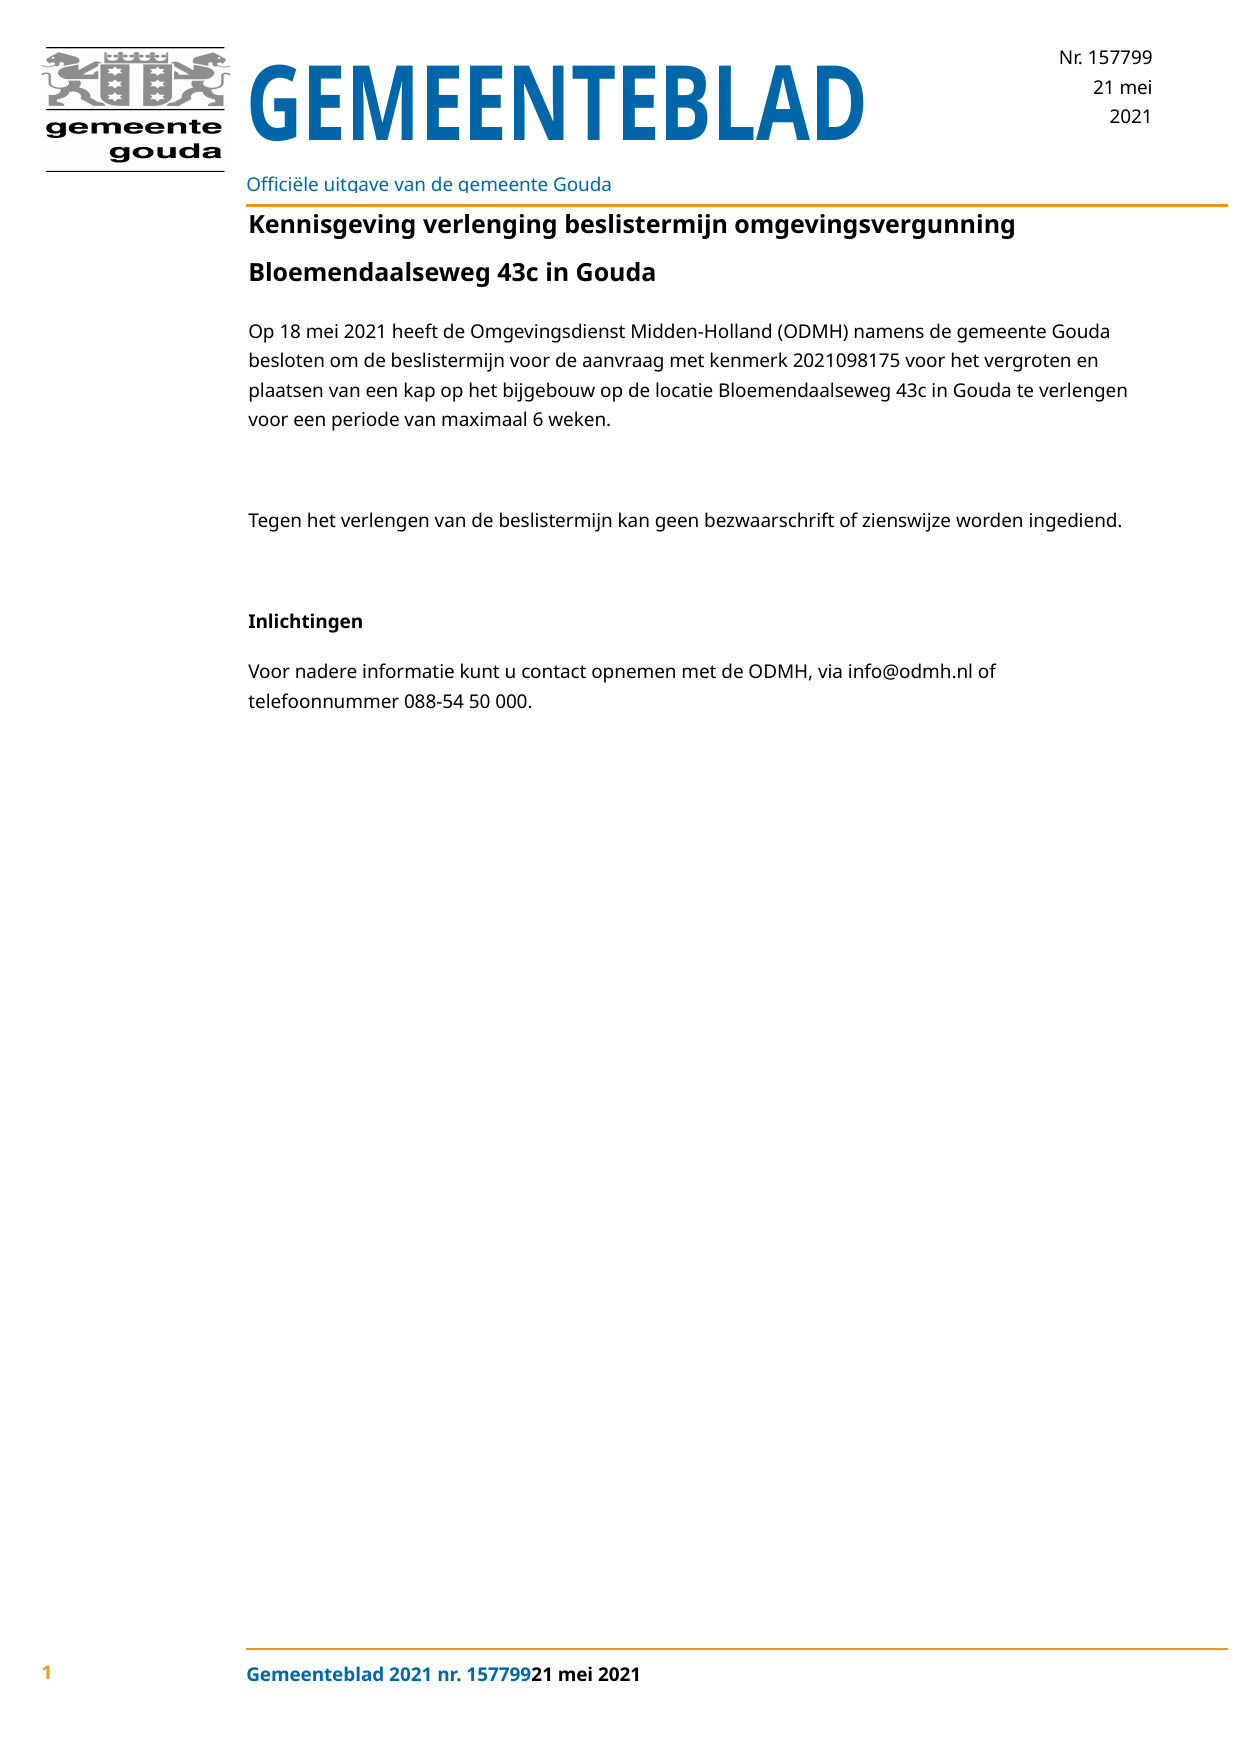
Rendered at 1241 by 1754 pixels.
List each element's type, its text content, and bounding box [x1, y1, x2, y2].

text Kennisgeving verlenging beslistermijn omgevingsvergunning Bloemendaalseweg 43c in Gouda [248, 207, 1152, 288]
text Tegen het verlengen van de beslistermijn kan geen bezwaarschrift of zienswijze worden ingediend. [248, 507, 1152, 533]
text Op 18 mei 2021 heeft de Omgevingsdienst Midden-Holland (ODMH) namens de gemeente Gouda besloten om de beslistermijn voor de aanvraag met kenmerk 2021098175 voor het vergroten en plaatsen van een kap op het bijgebouw op de locatie Bloemendaalseweg 43c in Gouda te verlengen voor een periode van maximaal 6 weken. [248, 318, 1152, 432]
picture [41, 47, 231, 172]
text Inlichtingen [248, 608, 1152, 634]
text Voor nadere informatie kunt u contact opnemen met de ODMH, via info@odmh.nl of telefoonnummer 088-54 50 000. [248, 659, 1152, 714]
